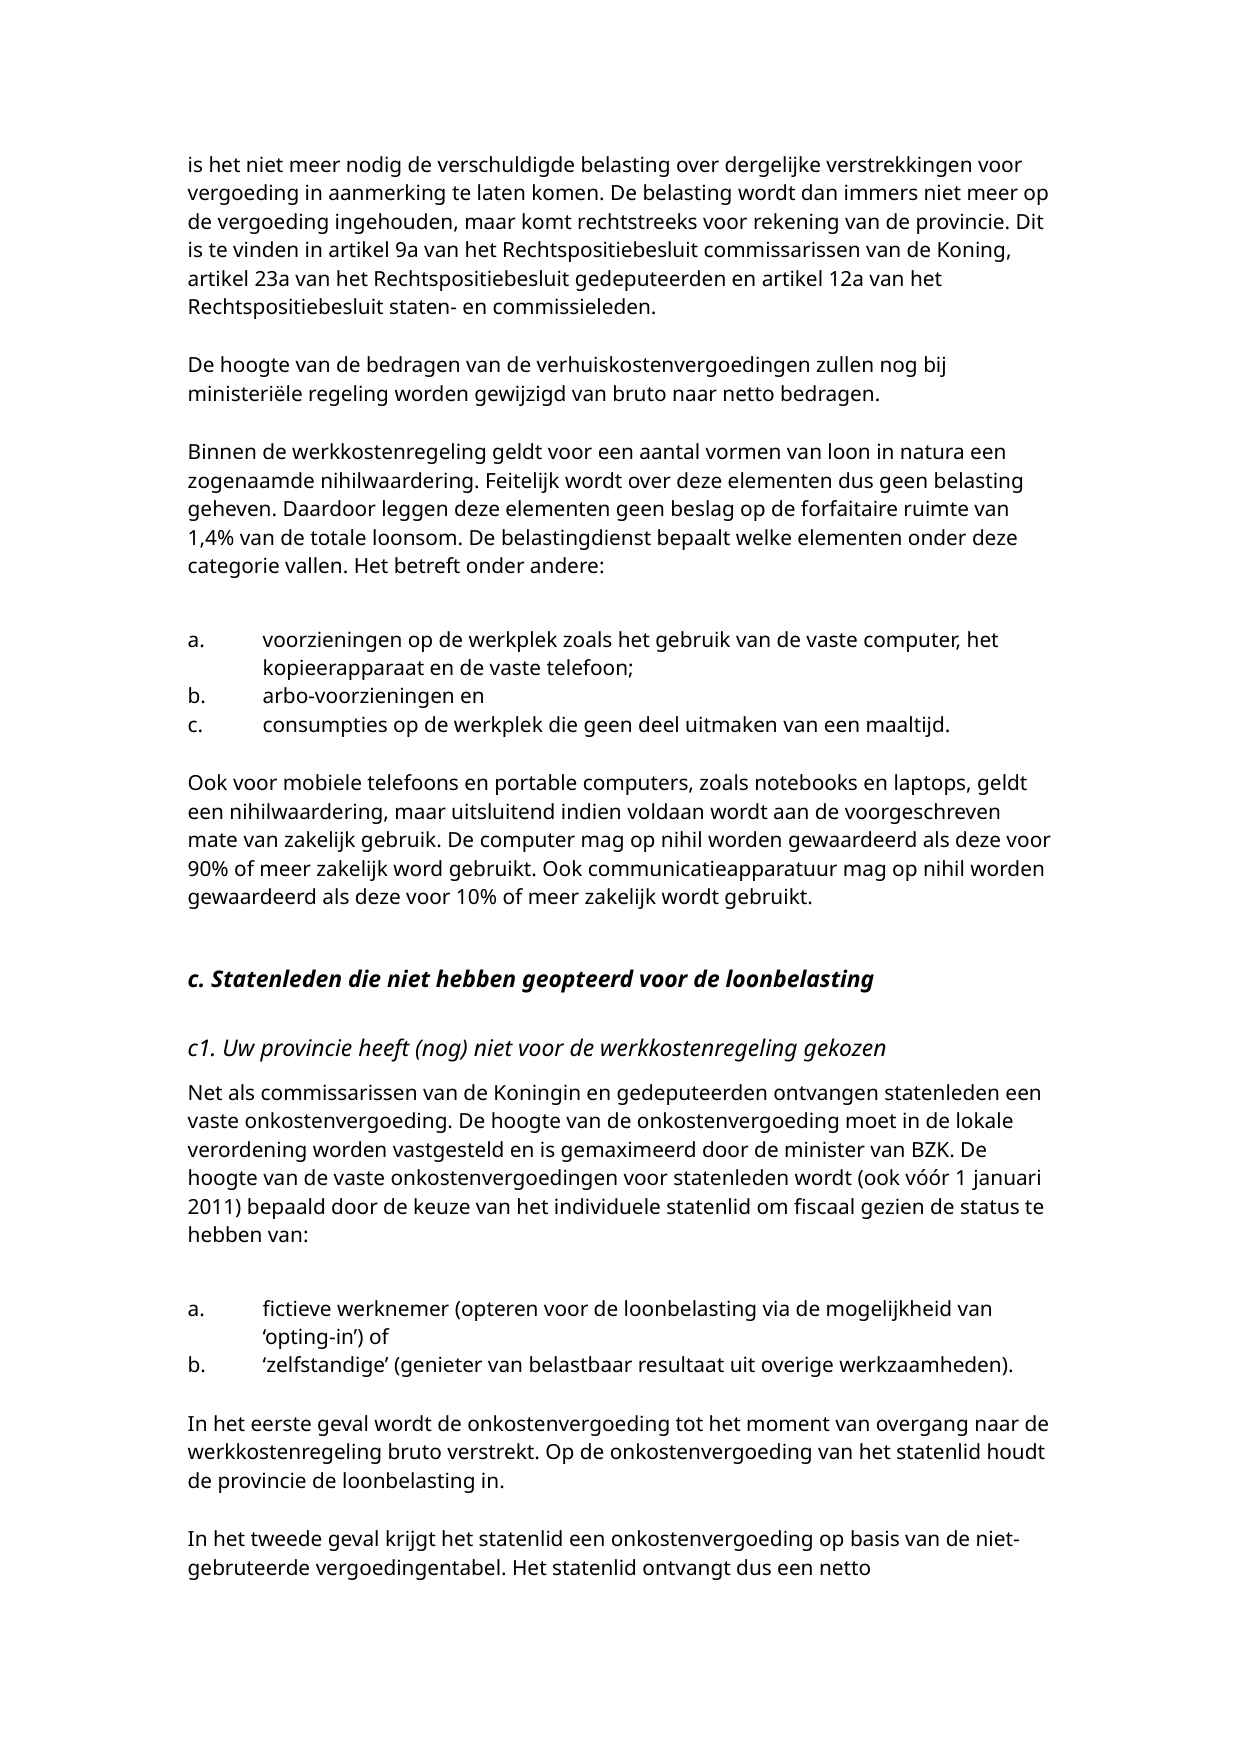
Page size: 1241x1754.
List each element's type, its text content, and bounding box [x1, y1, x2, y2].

list arbo-voorzieningen en [187, 682, 1053, 710]
text De hoogte van de bedragen van de verhuiskostenvergoedingen zullen nog bij ministeriële regeling worden gewijzigd van bruto naar netto bedragen. [187, 351, 1053, 407]
text Ook voor mobiele telefoons en portable computers, zoals notebooks en laptops, geldt een nihilwaardering, maar uitsluitend indien voldaan wordt aan de voorgeschreven mate van zakelijk gebruik. De computer mag op nihil worden gewaardeerd als deze voor 90% of meer zakelijk word gebruikt. Ook communicatieapparatuur mag op nihil worden gewaardeerd als deze voor 10% of meer zakelijk wordt gebruikt. [187, 768, 1053, 911]
text Binnen de werkkostenregeling geldt voor een aantal vormen van loon in natura een zogenaamde nihilwaardering. Feitelijk wordt over deze elementen dus geen belasting geheven. Daardoor leggen deze elementen geen beslag op de forfaitaire ruimte van 1,4% van de totale loonsom. De belastingdienst bepaalt welke elementen onder deze categorie vallen. Het betreft onder andere: [187, 437, 1053, 580]
subtitle c1. Uw provincie heeft (nog) niet voor de werkkostenregeling gekozen [187, 1032, 1053, 1063]
list voorzieningen op de werkplek zoals het gebruik van de vaste computer, het kopieerapparaat en de vaste telefoon; [187, 625, 1053, 682]
list consumpties op de werkplek die geen deel uitmaken van een maaltijd. [187, 710, 1053, 738]
subtitle c. Statenleden die niet hebben geopteerd voor de loonbelasting [187, 963, 1053, 994]
text Net als commissarissen van de Koningin en gedeputeerden ontvangen statenleden een vaste onkostenvergoeding. De hoogte van de onkostenvergoeding moet in de lokale verordening worden vastgesteld en is gemaximeerd door de minister van BZK. De hoogte van de vaste onkostenvergoedingen voor statenleden wordt (ook vóór 1 januari 2011) bepaald door de keuze van het individuele statenlid om fiscaal gezien de status te hebben van: [187, 1078, 1053, 1249]
text In het eerste geval wordt de onkostenvergoeding tot het moment van overgang naar de werkkostenregeling bruto verstrekt. Op de onkostenvergoeding van het statenlid houdt de provincie de loonbelasting in. [187, 1409, 1053, 1494]
list fictieve werknemer (opteren voor de loonbelasting via de mogelijkheid van ‘opting-in’) of [187, 1294, 1053, 1351]
text In het tweede geval krijgt het statenlid een onkostenvergoeding op basis van de niet-gebruteerde vergoedingentabel. Het statenlid ontvangt dus een netto [187, 1524, 1053, 1581]
list ‘zelfstandige’ (genieter van belastbaar resultaat uit overige werkzaamheden). [187, 1351, 1053, 1379]
text is het niet meer nodig de verschuldigde belasting over dergelijke verstrekkingen voor vergoeding in aanmerking te laten komen. De belasting wordt dan immers niet meer op de vergoeding ingehouden, maar komt rechtstreeks voor rekening van de provincie. Dit is te vinden in artikel 9a van het Rechtspositiebesluit commissarissen van de Koning, artikel 23a van het Rechtspositiebesluit gedeputeerden en artikel 12a van het Rechtspositiebesluit staten- en commissieleden. [187, 150, 1053, 321]
